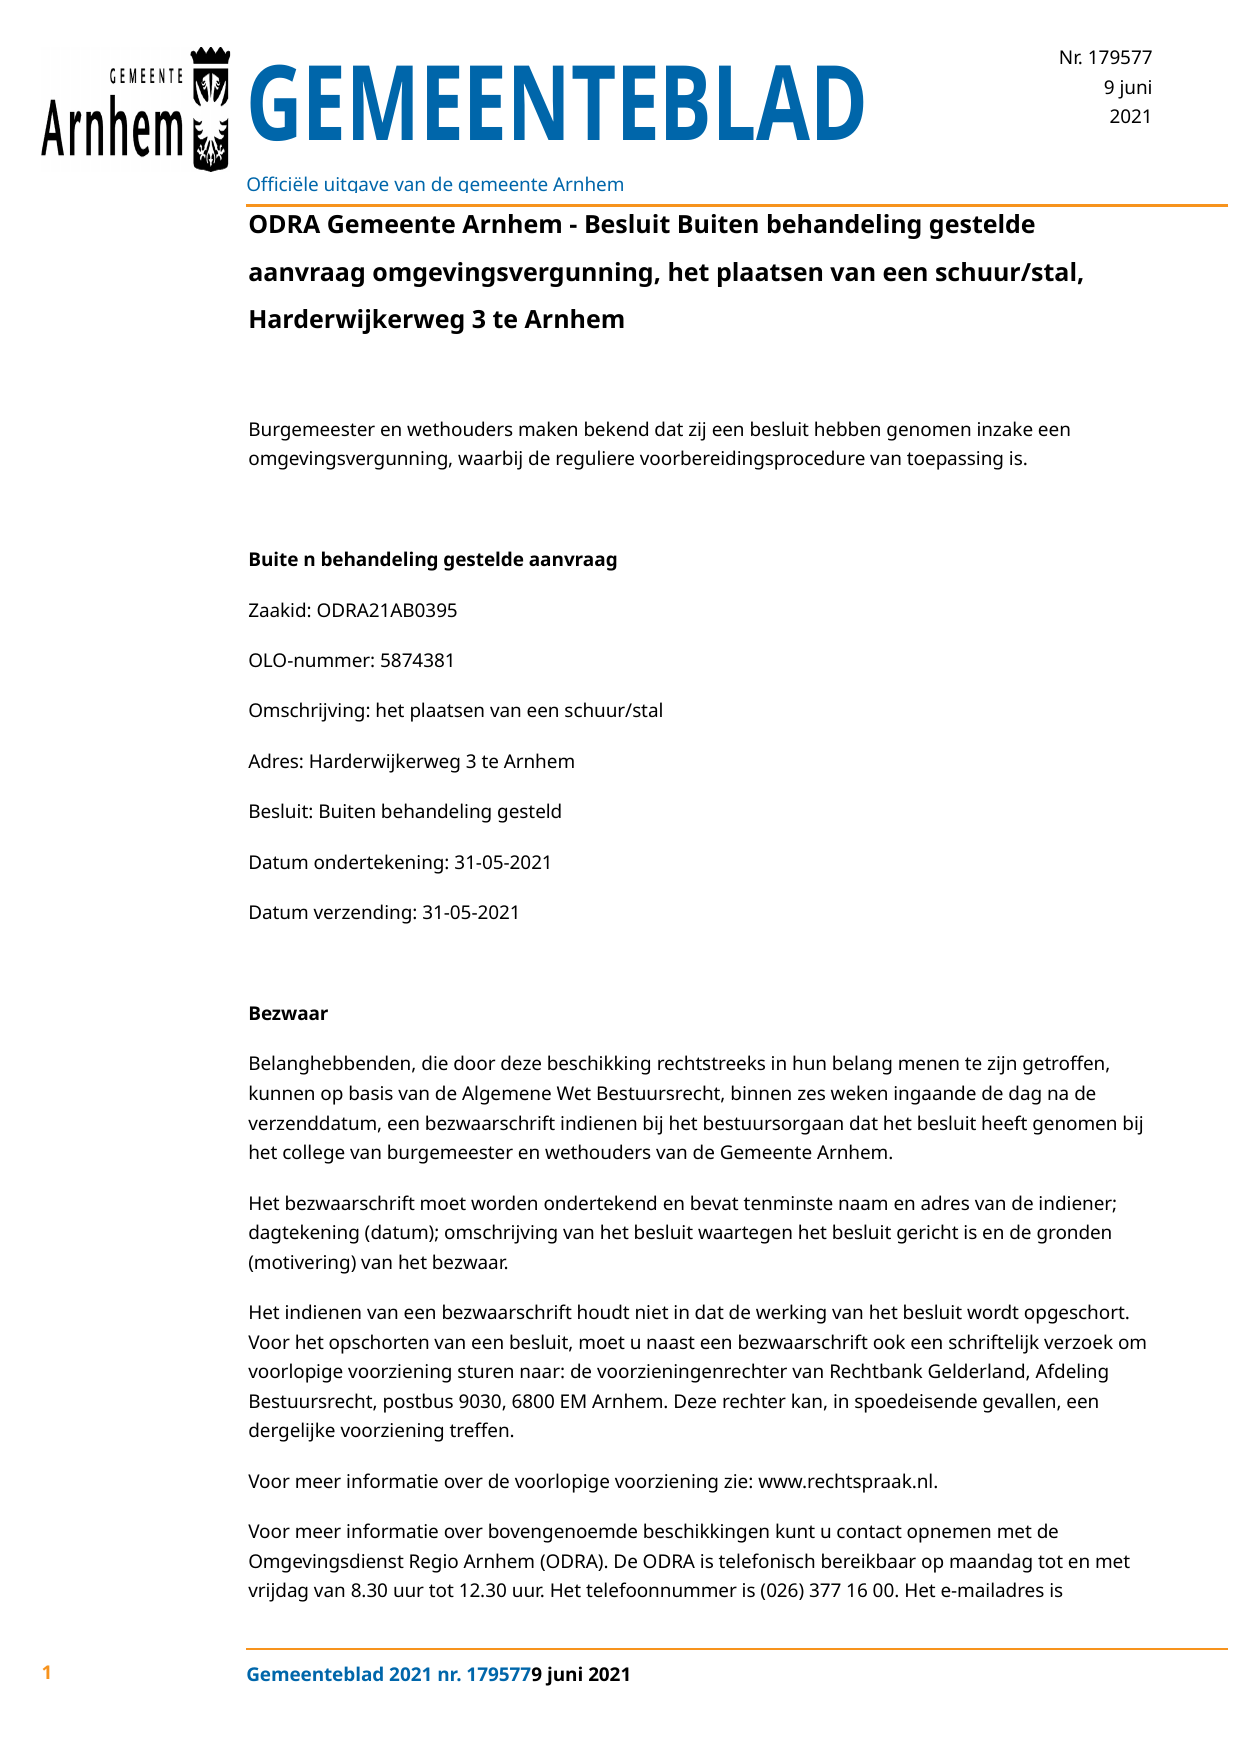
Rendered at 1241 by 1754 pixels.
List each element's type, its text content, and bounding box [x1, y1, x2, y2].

text Omschrijving: het plaatsen van een schuur/stal [248, 698, 1152, 723]
text Zaakid: ODRA21AB0395 [248, 597, 1152, 622]
text Datum ondertekening: 31-05-2021 [248, 849, 1152, 874]
text Voor meer informatie over bovengenoemde beschikkingen kunt u contact opnemen met de Omgevingsdienst Regio Arnhem (ODRA). De ODRA is telefonisch bereikbaar op maandag tot en met vrijdag van 8.30 uur tot 12.30 uur. Het telefoonnummer is (026) 377 16 00. Het e-mailadres is [248, 1518, 1152, 1603]
text Belanghebbenden, die door deze beschikking rechtstreeks in hun belang menen te zijn getroffen, kunnen op basis van de Algemene Wet Bestuursrecht, binnen zes weken ingaande de dag na de verzenddatum, een bezwaarschrift indienen bij het bestuursorgaan dat het besluit heeft genomen bij het college van burgemeester en wethouders van de Gemeente Arnhem. [248, 1051, 1152, 1165]
text Besluit: Buiten behandeling gesteld [248, 798, 1152, 824]
text Bezwaar [248, 1000, 1152, 1026]
text Datum verzending: 31-05-2021 [248, 899, 1152, 925]
text Adres: Harderwijkerweg 3 te Arnhem [248, 748, 1152, 774]
picture [41, 47, 231, 172]
text Het indienen van een bezwaarschrift houdt niet in dat de werking van het besluit wordt opgeschort. Voor het opschorten van een besluit, moet u naast een bezwaarschrift ook een schriftelijk verzoek om voorlopige voorziening sturen naar: de voorzieningenrechter van Rechtbank Gelderland, Afdeling Bestuursrecht, postbus 9030, 6800 EM Arnhem. Deze rechter kan, in spoedeisende gevallen, een dergelijke voorziening treffen. [248, 1299, 1152, 1443]
text ODRA Gemeente Arnhem - Besluit Buiten behandeling gestelde aanvraag omgevingsvergunning, het plaatsen van een schuur/stal, Harderwijkerweg 3 te Arnhem [248, 207, 1152, 336]
text Burgemeester en wethouders maken bekend dat zij een besluit hebben genomen inzake een omgevingsvergunning, waarbij de reguliere voorbereidingsprocedure van toepassing is. [248, 416, 1152, 471]
text Het bezwaarschrift moet worden ondertekend en bevat tenminste naam en adres van de indiener; dagtekening (datum); omschrijving van het besluit waartegen het besluit gericht is en de gronden (motivering) van het bezwaar. [248, 1190, 1152, 1274]
text OLO-nummer: 5874381 [248, 647, 1152, 673]
text Voor meer informatie over de voorlopige voorziening zie: www.rechtspraak.nl. [248, 1468, 1152, 1494]
text Buite n behandeling gestelde aanvraag [248, 546, 1152, 572]
